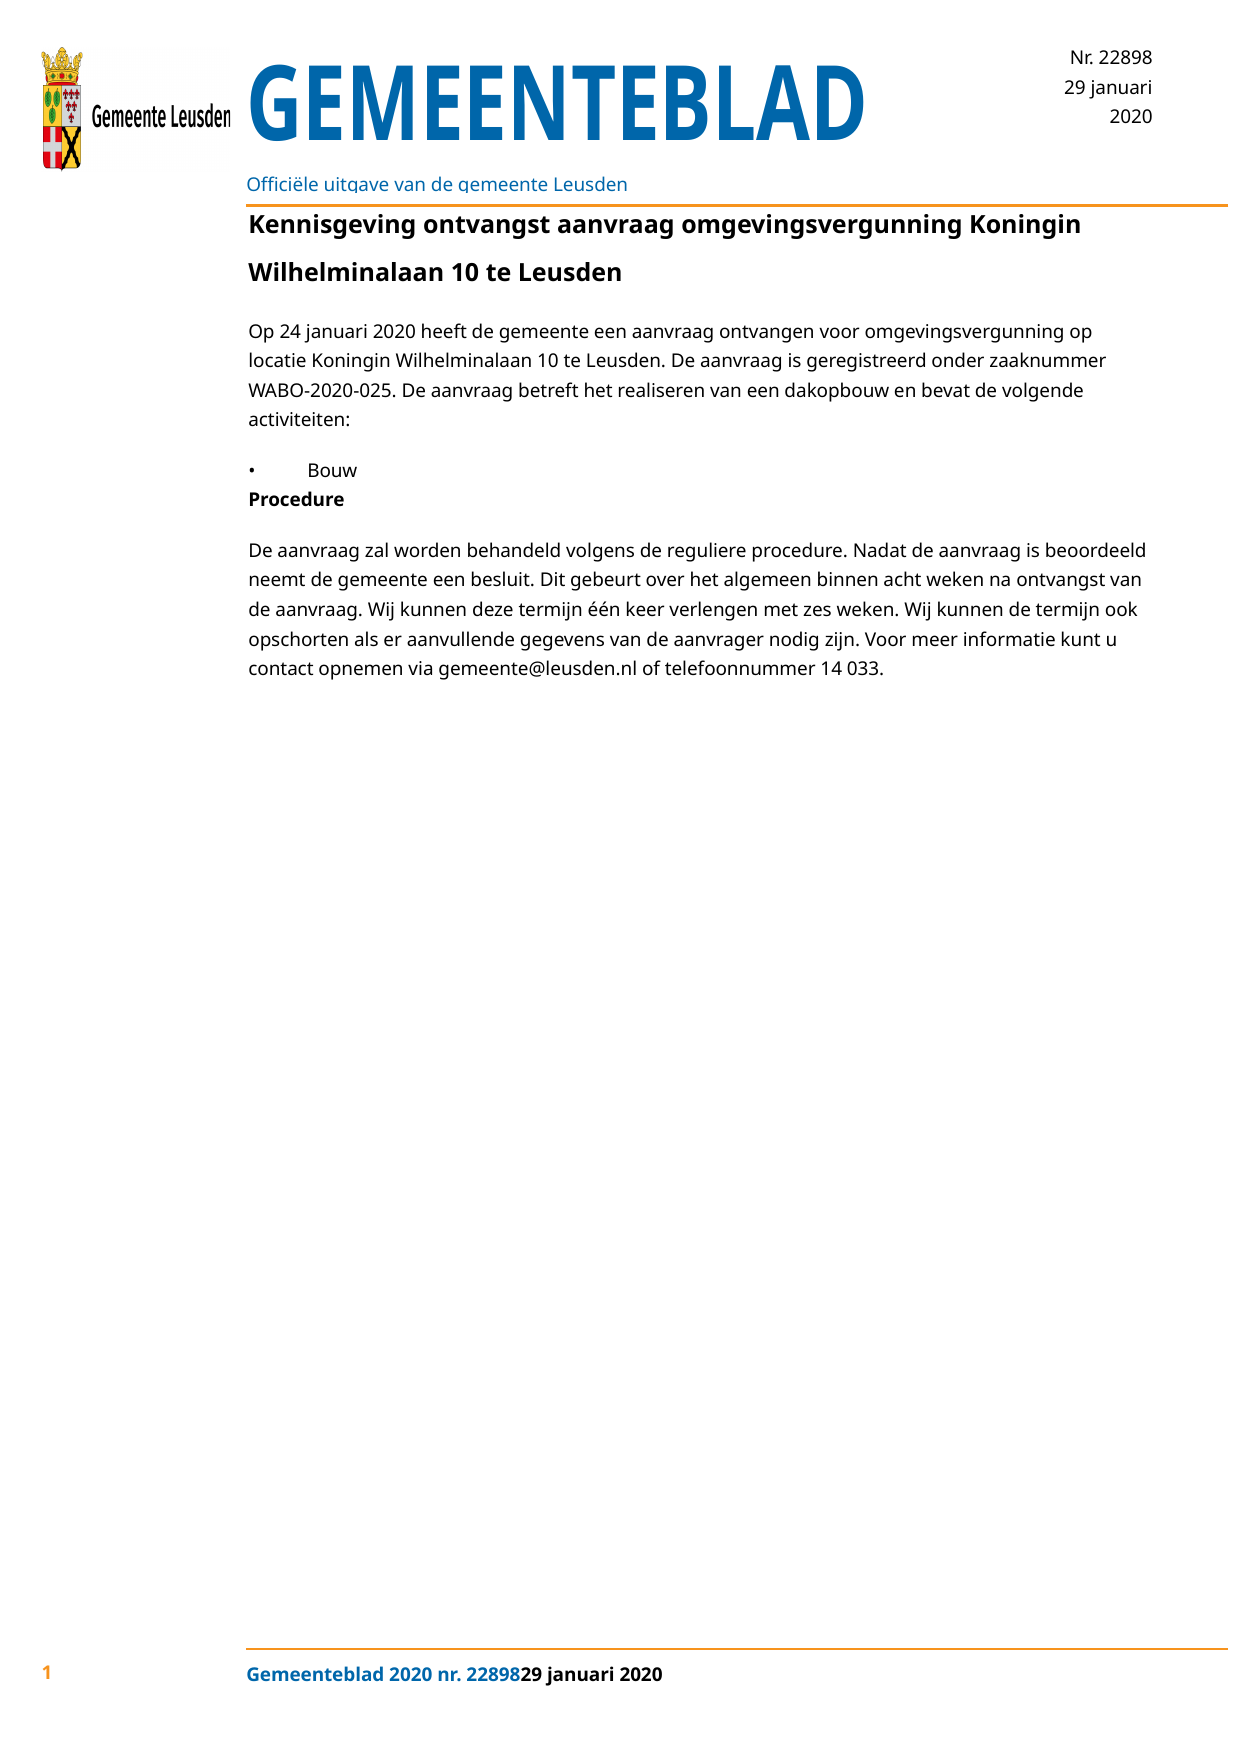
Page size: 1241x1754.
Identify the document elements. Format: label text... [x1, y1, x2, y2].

text Op 24 januari 2020 heeft de gemeente een aanvraag ontvangen voor omgevingsvergunning op locatie Koningin Wilhelminalaan 10 te Leusden. De aanvraag is geregistreerd onder zaaknummer WABO-2020-025. De aanvraag betreft het realiseren van een dakopbouw en bevat de volgende activiteiten: [248, 318, 1152, 432]
text Kennisgeving ontvangst aanvraag omgevingsvergunning Koningin Wilhelminalaan 10 te Leusden [248, 207, 1152, 288]
picture [41, 47, 231, 172]
text Procedure [248, 487, 1152, 512]
list Bouw [248, 457, 1152, 483]
text De aanvraag zal worden behandeld volgens de reguliere procedure. Nadat de aanvraag is beoordeeld neemt de gemeente een besluit. Dit gebeurt over het algemeen binnen acht weken na ontvangst van de aanvraag. Wij kunnen deze termijn één keer verlengen met zes weken. Wij kunnen de termijn ook opschorten als er aanvullende gegevens van de aanvrager nodig zijn. Voor meer informatie kunt u contact opnemen via gemeente@leusden.nl of telefoonnummer 14 033. [248, 537, 1152, 681]
